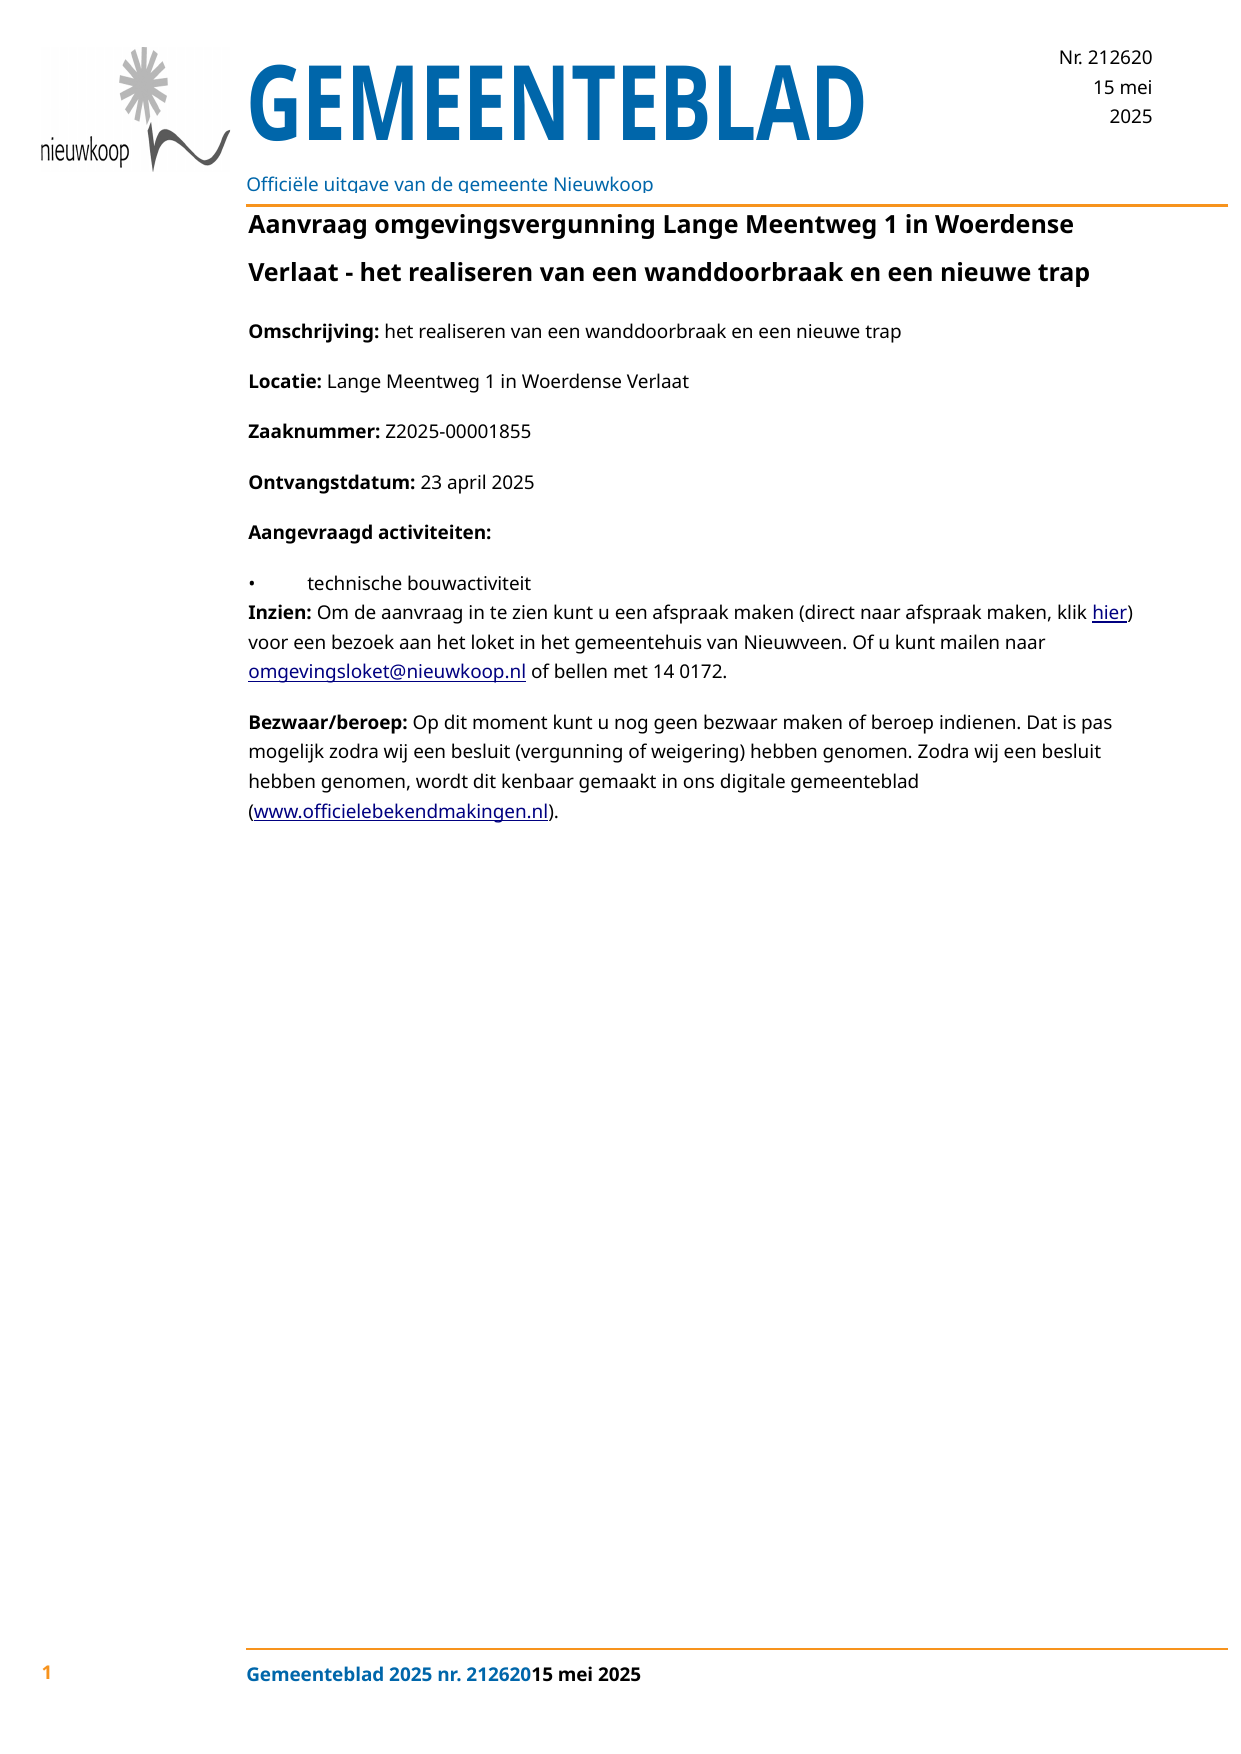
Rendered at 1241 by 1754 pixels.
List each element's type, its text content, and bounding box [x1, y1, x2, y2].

text Aanvraag omgevingsvergunning Lange Meentweg 1 in Woerdense Verlaat - het realiseren van een wanddoorbraak en een nieuwe trap [248, 207, 1152, 288]
text Locatie: Lange Meentweg 1 in Woerdense Verlaat [248, 368, 1152, 394]
text Zaaknummer: Z2025-00001855 [248, 419, 1152, 444]
text Aangevraagd activiteiten: [248, 519, 1152, 545]
list technische bouwactiviteit [248, 570, 1152, 596]
picture [41, 47, 231, 172]
text Omschrijving: het realiseren van een wanddoorbraak en een nieuwe trap [248, 318, 1152, 344]
text Bezwaar/beroep: Op dit moment kunt u nog geen bezwaar maken of beroep indienen. Dat is pas mogelijk zodra wij een besluit (vergunning of weigering) hebben genomen. Zodra wij een besluit hebben genomen, wordt dit kenbaar gemaakt in ons digitale gemeenteblad (www.officielebekendmakingen.nl). [248, 709, 1152, 824]
text Ontvangstdatum: 23 april 2025 [248, 469, 1152, 495]
text Inzien: Om de aanvraag in te zien kunt u een afspraak maken (direct naar afspraak maken, klik hier) voor een bezoek aan het loket in het gemeentehuis van Nieuwveen. Of u kunt mailen naar omgevingsloket@nieuwkoop.nl of bellen met 14 0172. [248, 599, 1152, 684]
